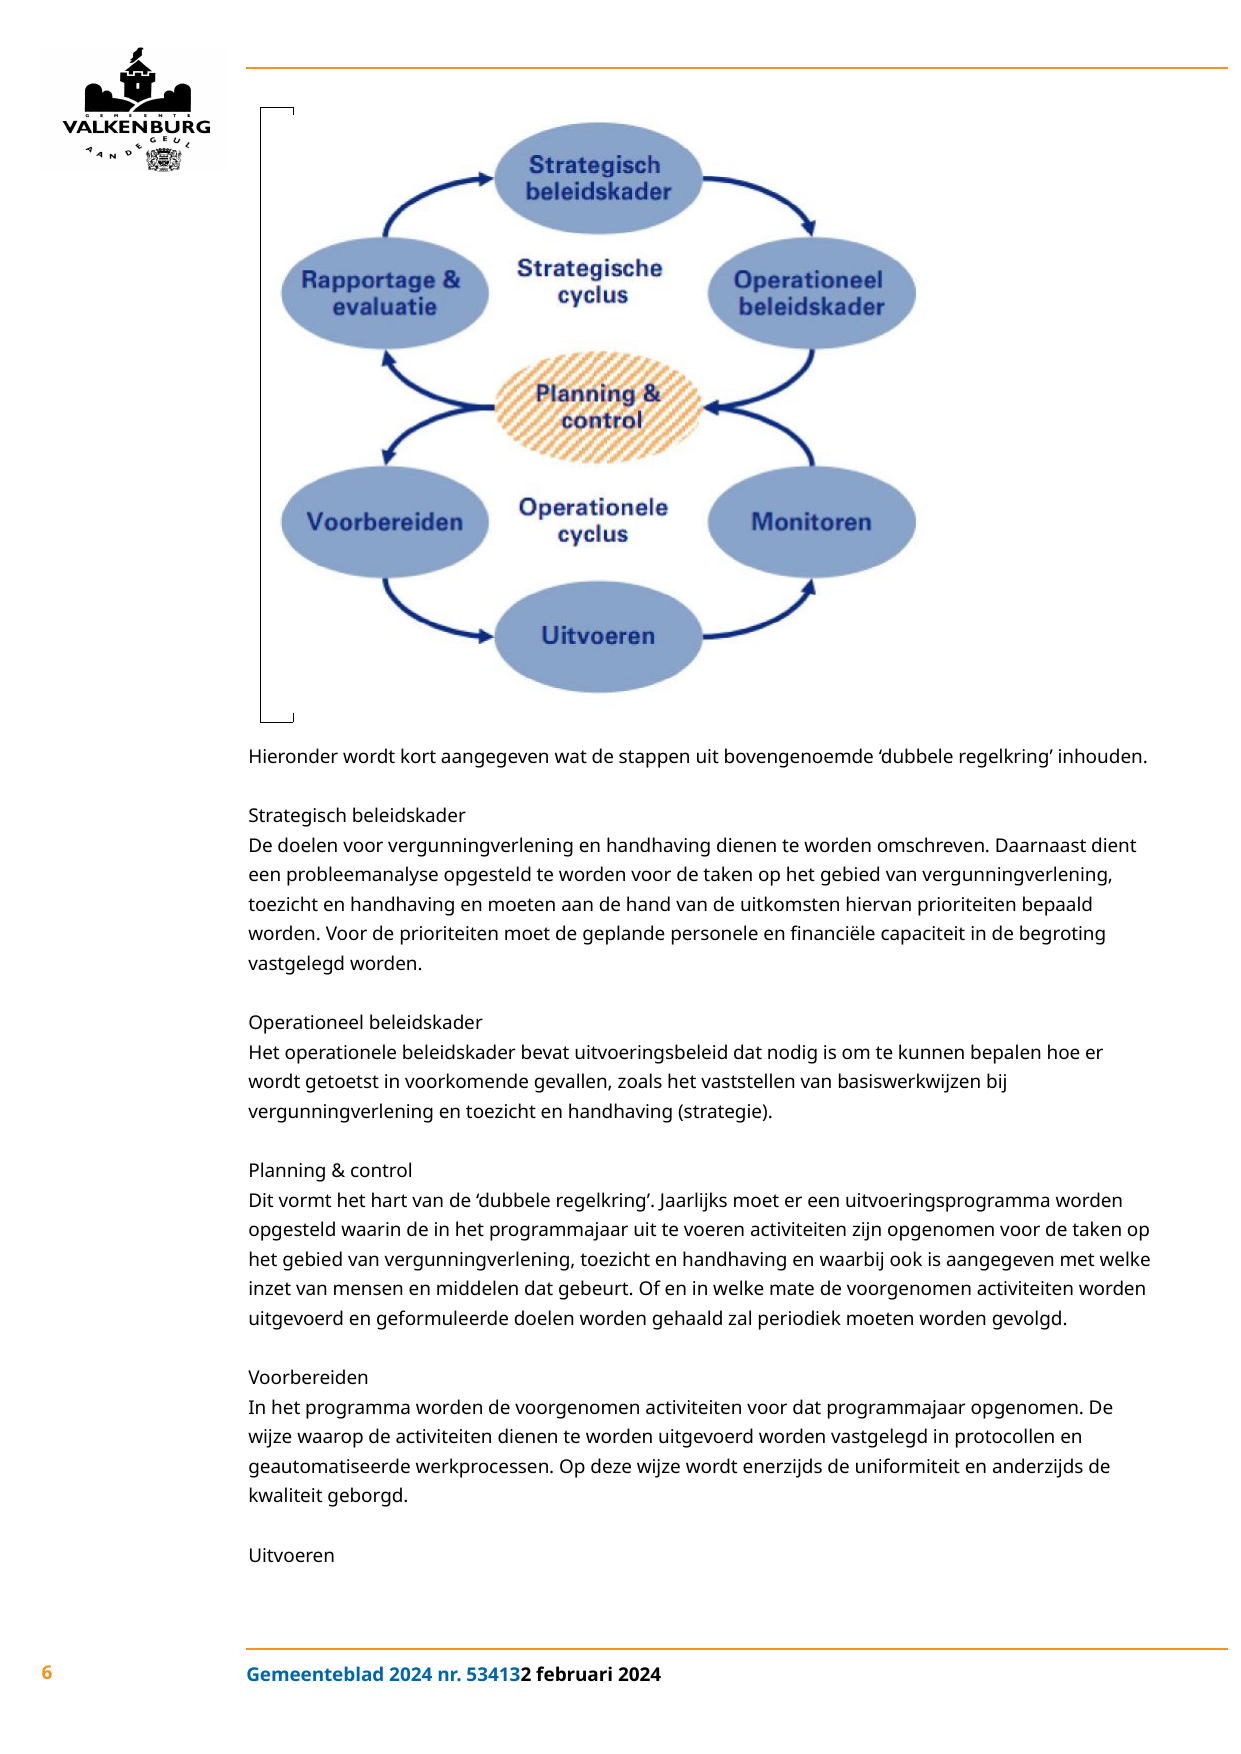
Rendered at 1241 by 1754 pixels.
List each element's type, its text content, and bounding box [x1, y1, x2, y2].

text Voorbereiden [248, 1364, 1152, 1390]
text Dit vormt het hart van de ‘dubbele regelkring’. Jaarlijks moet er een uitvoeringsprogramma worden opgesteld waarin de in het programmajaar uit te voeren activiteiten zijn opgenomen voor de taken op het gebied van vergunningverlening, toezicht en handhaving en waarbij ook is aangegeven met welke inzet van mensen en middelen dat gebeurt. Of en in welke mate de voorgenomen activiteiten worden uitgevoerd en geformuleerde doelen worden gehaald zal periodiek moeten worden gevolgd. [248, 1187, 1152, 1331]
text De doelen voor vergunningverlening en handhaving dienen te worden omschreven. Daarnaast dient een probleemanalyse opgesteld te worden voor de taken op het gebied van vergunningverlening, toezicht en handhaving en moeten aan de hand van de uitkomsten hiervan prioriteiten bepaald worden. Voor de prioriteiten moet de geplande personele en financiële capaciteit in de begroting vastgelegd worden. [248, 832, 1152, 976]
text In het programma worden de voorgenomen activiteiten voor dat programmajaar opgenomen. De wijze waarop de activiteiten dienen te worden uitgevoerd worden vastgelegd in protocollen en geautomatiseerde werkprocessen. Op deze wijze wordt enerzijds de uniformiteit en anderzijds de kwaliteit geborgd. [248, 1394, 1152, 1508]
text Hieronder wordt kort aangegeven wat de stappen uit bovengenoemde ‘dubbele regelkring’ inhouden. [248, 743, 1152, 769]
text Strategisch beleidskader [248, 802, 1152, 828]
text Uitvoeren [248, 1542, 1152, 1567]
text Operationeel beleidskader [248, 1009, 1152, 1035]
text Het operationele beleidskader bevat uitvoeringsbeleid dat nodig is om te kunnen bepalen hoe er wordt getoetst in voorkomende gevallen, zoals het vaststellen van basiswerkwijzen bij vergunningverlening en toezicht en handhaving (strategie). [248, 1039, 1152, 1124]
picture [41, 47, 231, 172]
picture [268, 115, 953, 713]
text Planning & control [248, 1157, 1152, 1183]
